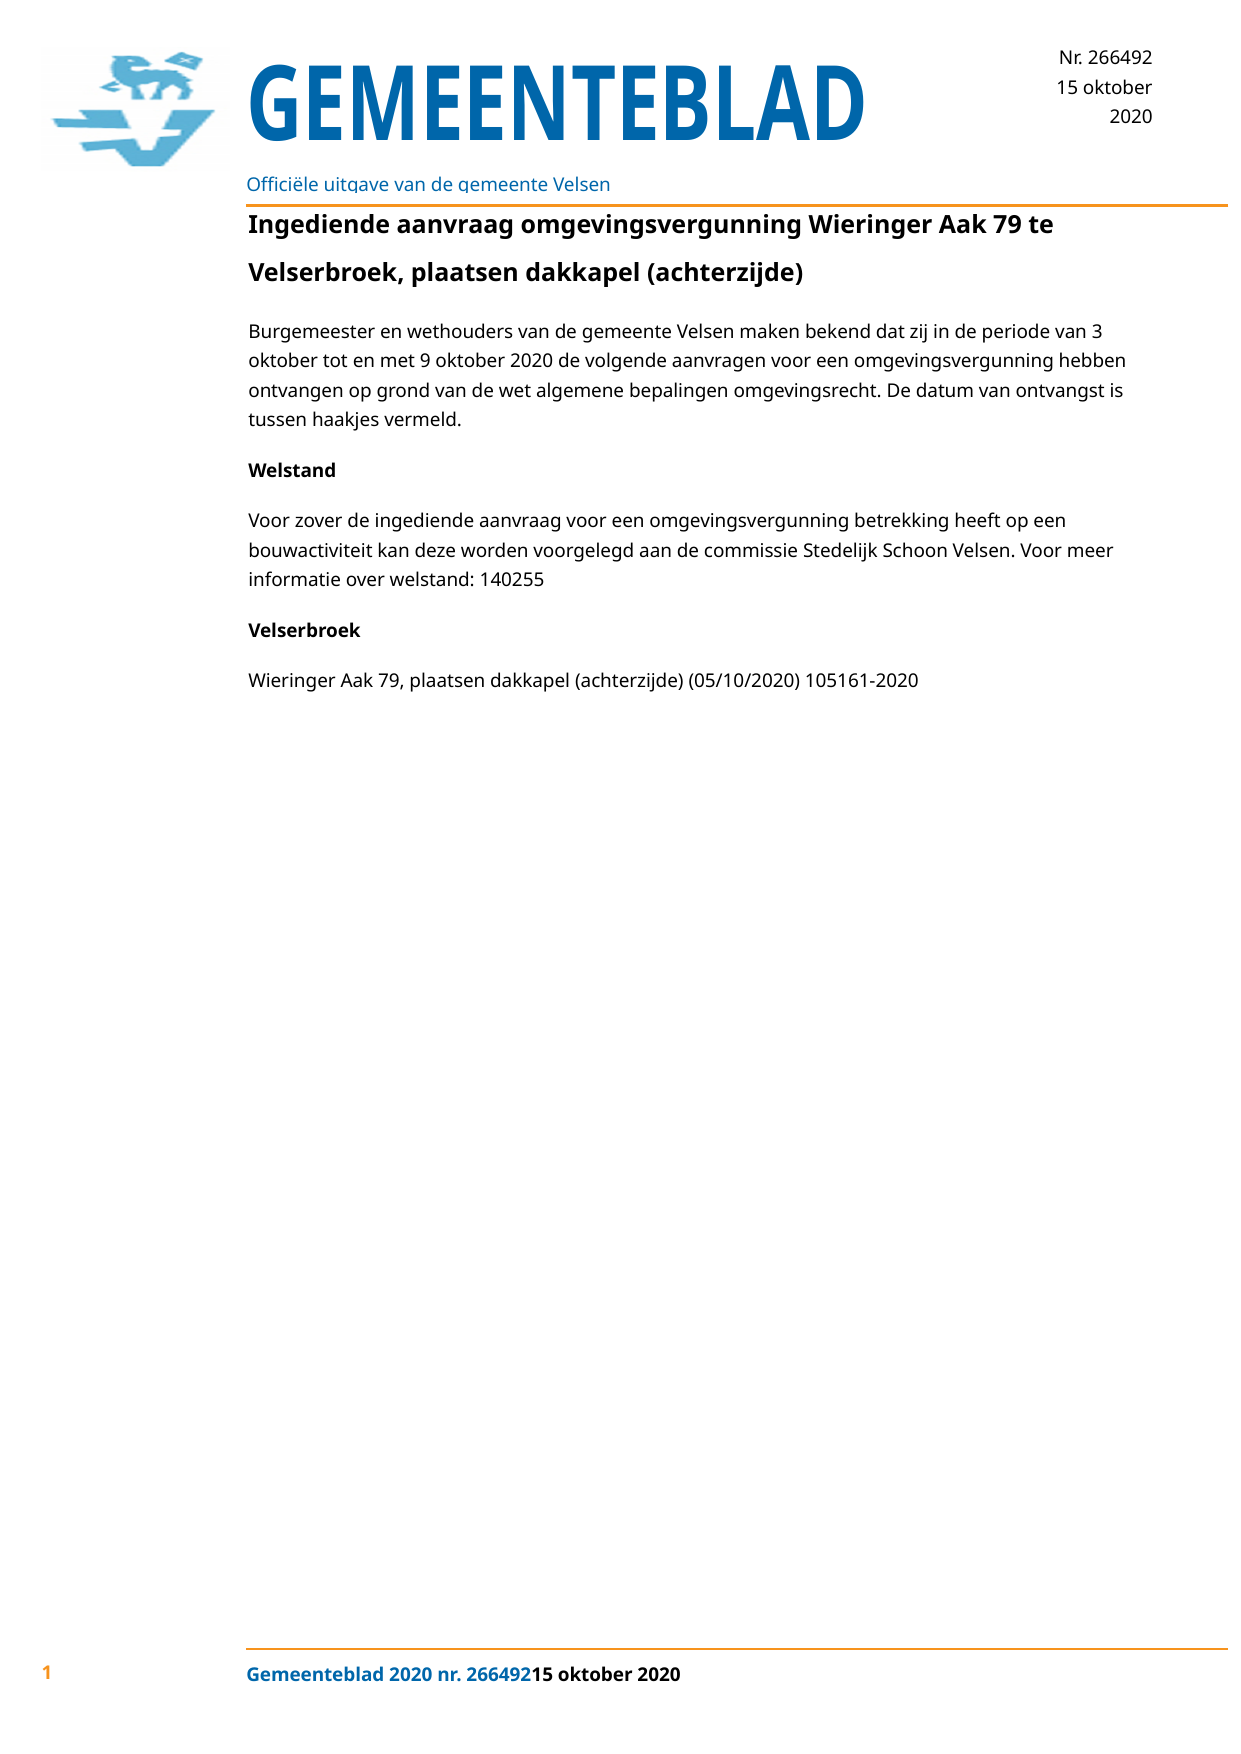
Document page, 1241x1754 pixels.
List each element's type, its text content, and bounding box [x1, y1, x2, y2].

text Ingediende aanvraag omgevingsvergunning Wieringer Aak 79 te Velserbroek, plaatsen dakkapel (achterzijde) [248, 207, 1152, 288]
text Velserbroek [248, 617, 1152, 643]
text Burgemeester en wethouders van de gemeente Velsen maken bekend dat zij in de periode van 3 oktober tot en met 9 oktober 2020 de volgende aanvragen voor een omgevingsvergunning hebben ontvangen op grond van de wet algemene bepalingen omgevingsrecht. De datum van ontvangst is tussen haakjes vermeld. [248, 318, 1152, 432]
text Welstand [248, 457, 1152, 483]
picture [41, 47, 231, 172]
text Voor zover de ingediende aanvraag voor een omgevingsvergunning betrekking heeft op een bouwactiviteit kan deze worden voorgelegd aan de commissie Stedelijk Schoon Velsen. Voor meer informatie over welstand: 140255 [248, 507, 1152, 592]
text Wieringer Aak 79, plaatsen dakkapel (achterzijde) (05/10/2020) 105161-2020 [248, 667, 1152, 693]
